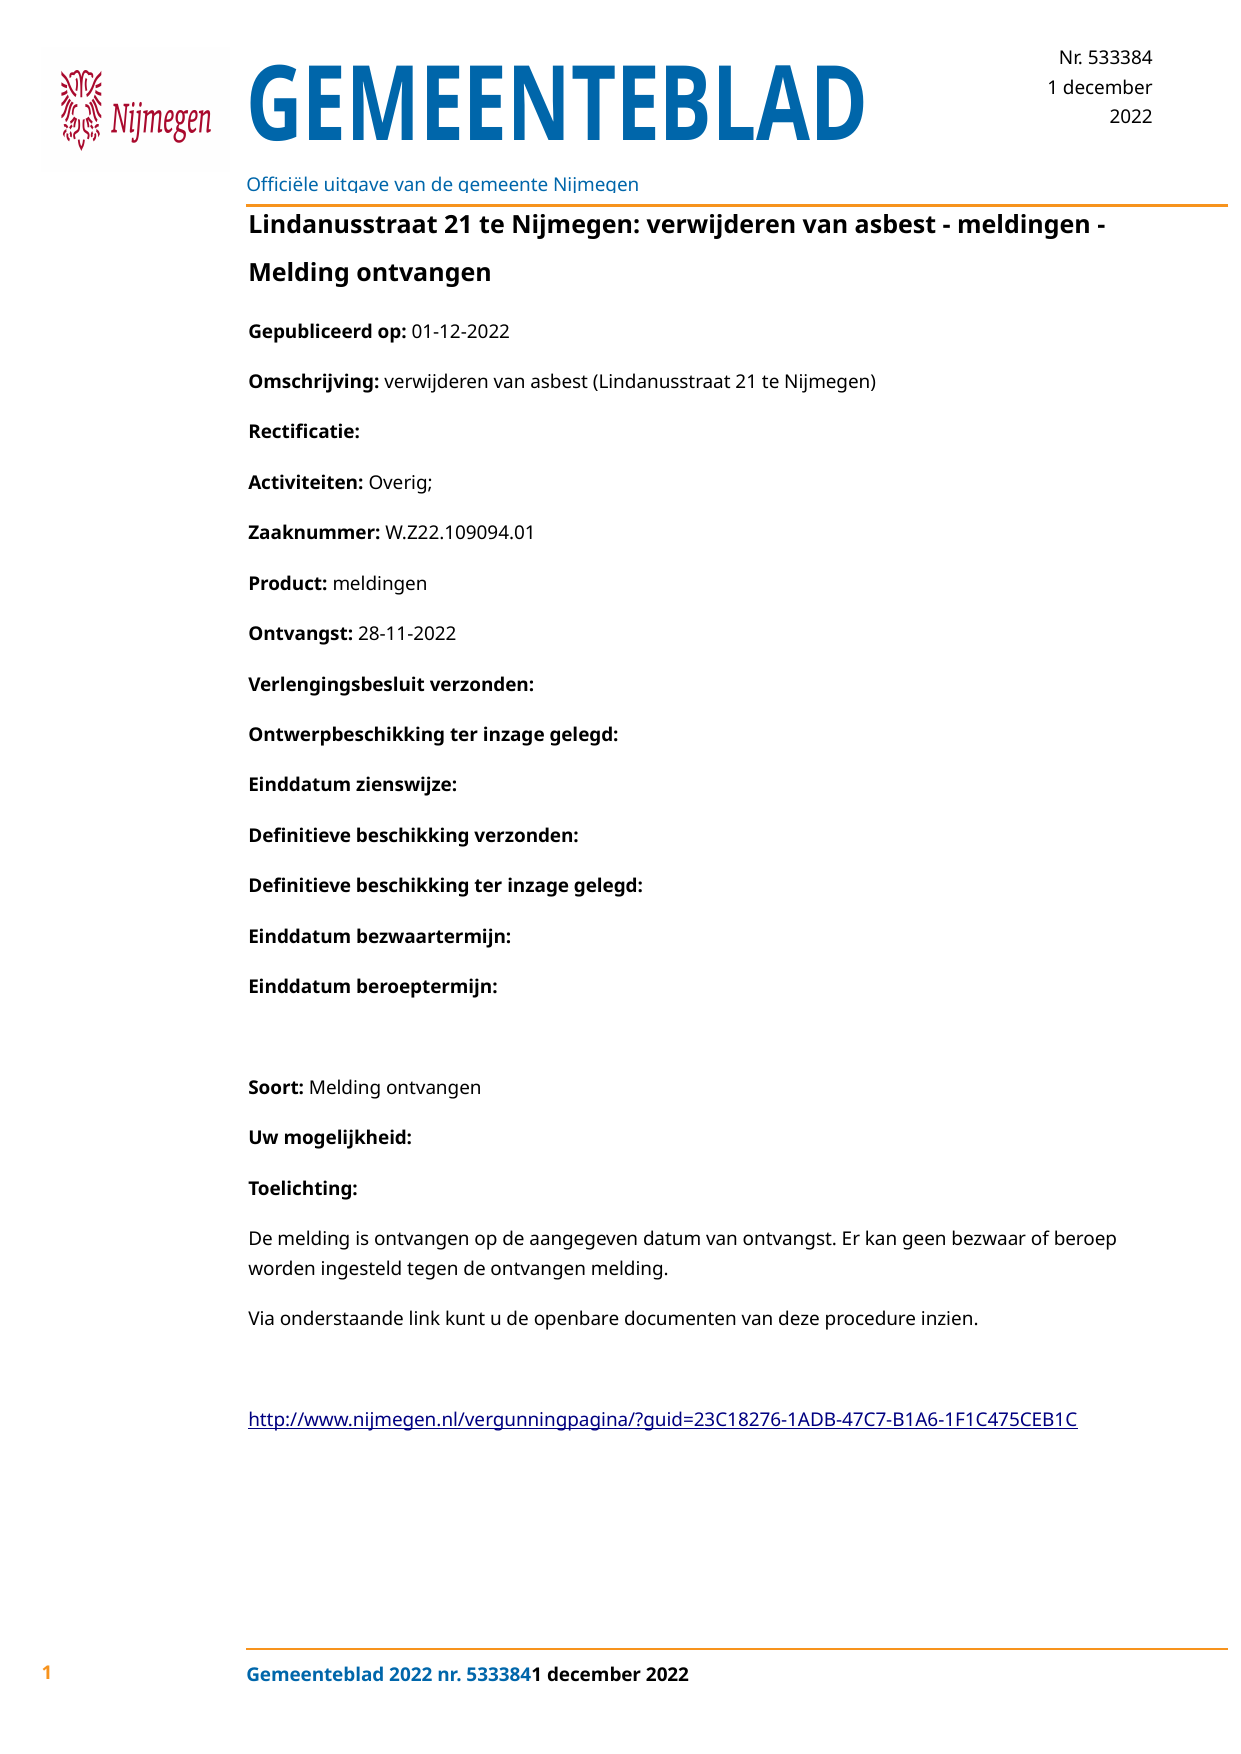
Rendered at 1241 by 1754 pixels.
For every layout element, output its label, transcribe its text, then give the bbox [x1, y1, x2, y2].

text Definitieve beschikking ter inzage gelegd: [248, 872, 1152, 898]
text Via onderstaande link kunt u de openbare documenten van deze procedure inzien. [248, 1305, 1152, 1331]
text Einddatum zienswijze: [248, 772, 1152, 797]
text Uw mogelijkheid: [248, 1124, 1152, 1150]
text Verlengingsbesluit verzonden: [248, 671, 1152, 697]
text Activiteiten: Overig; [248, 469, 1152, 495]
text Ontvangst: 28-11-2022 [248, 620, 1152, 646]
text De melding is ontvangen op de aangegeven datum van ontvangst. Er kan geen bezwaar of beroep worden ingesteld tegen de ontvangen melding. [248, 1225, 1152, 1281]
text Omschrijving: verwijderen van asbest (Lindanusstraat 21 te Nijmegen) [248, 368, 1152, 394]
text Definitieve beschikking verzonden: [248, 822, 1152, 848]
text Rectificatie: [248, 419, 1152, 444]
text Lindanusstraat 21 te Nijmegen: verwijderen van asbest - meldingen - Melding ontvangen [248, 207, 1152, 288]
text Einddatum beroeptermijn: [248, 973, 1152, 999]
text Zaaknummer: W.Z22.109094.01 [248, 519, 1152, 545]
text http://www.nijmegen.nl/vergunningpagina/?guid=23C18276-1ADB-47C7-B1A6-1F1C475CEB1C [248, 1406, 1152, 1432]
text Product: meldingen [248, 570, 1152, 596]
text Toelichting: [248, 1175, 1152, 1201]
text Soort: Melding ontvangen [248, 1074, 1152, 1100]
text Einddatum bezwaartermijn: [248, 923, 1152, 949]
text Gepubliceerd op: 01-12-2022 [248, 318, 1152, 344]
text Ontwerpbeschikking ter inzage gelegd: [248, 721, 1152, 747]
picture [41, 47, 231, 172]
